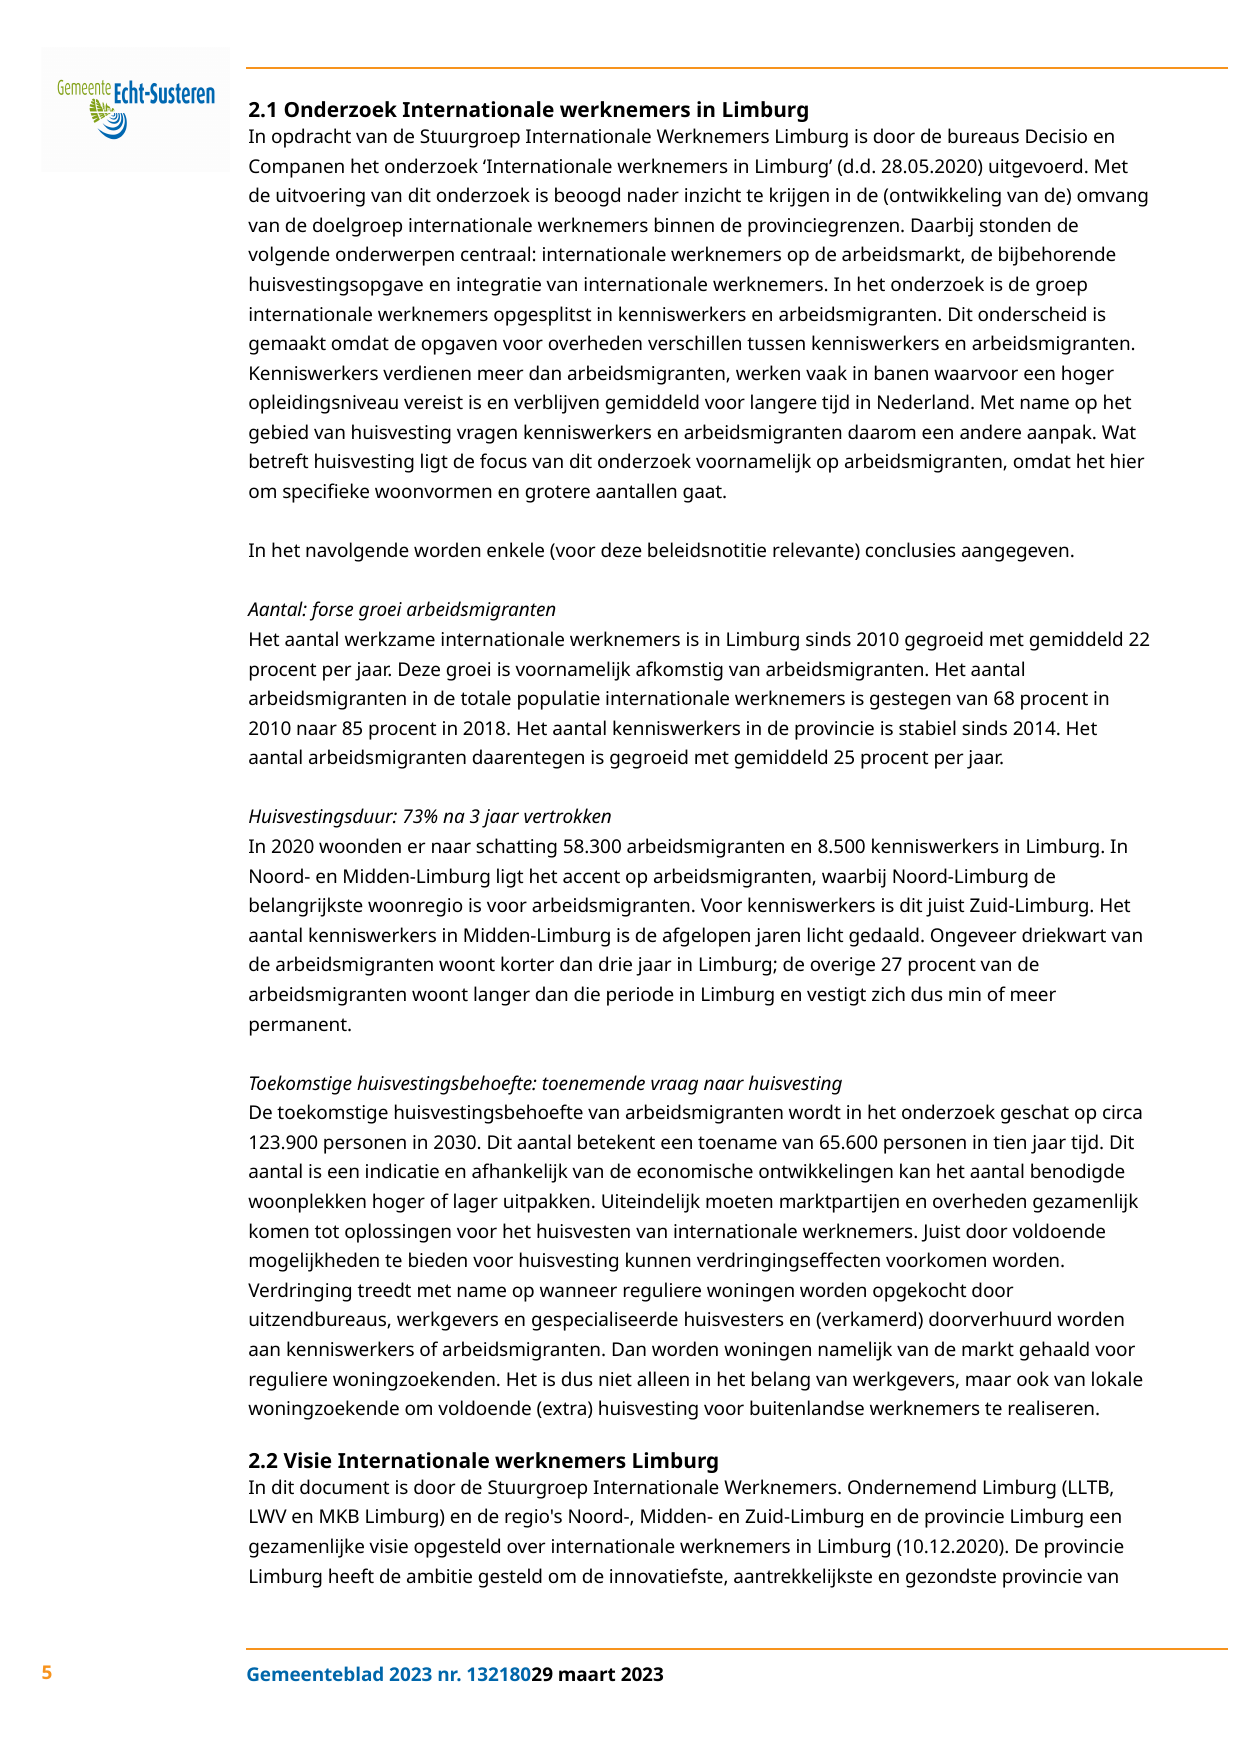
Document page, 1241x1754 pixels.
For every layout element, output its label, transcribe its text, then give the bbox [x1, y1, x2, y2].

text 2.1 Onderzoek Internationale werknemers in Limburg [248, 95, 1152, 123]
text In het navolgende worden enkele (voor deze beleidsnotitie relevante) conclusies aangegeven. [248, 537, 1152, 563]
text In dit document is door de Stuurgroep Internationale Werknemers. Ondernemend Limburg (LLTB, LWV en MKB Limburg) en de regio's Noord-, Midden- en Zuid-Limburg en de provincie Limburg een gezamenlijke visie opgesteld over internationale werknemers in Limburg (10.12.2020). De provincie Limburg heeft de ambitie gesteld om de innovatiefste, aantrekkelijkste en gezondste provincie van [248, 1474, 1152, 1589]
text Het aantal werkzame internationale werknemers is in Limburg sinds 2010 gegroeid met gemiddeld 22 procent per jaar. Deze groei is voornamelijk afkomstig van arbeidsmigranten. Het aantal arbeidsmigranten in de totale populatie internationale werknemers is gestegen van 68 procent in 2010 naar 85 procent in 2018. Het aantal kenniswerkers in de provincie is stabiel sinds 2014. Het aantal arbeidsmigranten daarentegen is gegroeid met gemiddeld 25 procent per jaar. [248, 626, 1152, 770]
picture [41, 47, 231, 172]
text In 2020 woonden er naar schatting 58.300 arbeidsmigranten en 8.500 kenniswerkers in Limburg. In Noord- en Midden-Limburg ligt het accent op arbeidsmigranten, waarbij Noord-Limburg de belangrijkste woonregio is voor arbeidsmigranten. Voor kenniswerkers is dit juist Zuid-Limburg. Het aantal kenniswerkers in Midden-Limburg is de afgelopen jaren licht gedaald. Ongeveer driekwart van de arbeidsmigranten woont korter dan drie jaar in Limburg; de overige 27 procent van de arbeidsmigranten woont langer dan die periode in Limburg en vestigt zich dus min of meer permanent. [248, 833, 1152, 1036]
text Toekomstige huisvestingsbehoefte: toenemende vraag naar huisvesting [248, 1070, 1152, 1096]
text De toekomstige huisvestingsbehoefte van arbeidsmigranten wordt in het onderzoek geschat op circa 123.900 personen in 2030. Dit aantal betekent een toename van 65.600 personen in tien jaar tijd. Dit aantal is een indicatie en afhankelijk van de economische ontwikkelingen kan het aantal benodigde woonplekken hoger of lager uitpakken. Uiteindelijk moeten marktpartijen en overheden gezamenlijk komen tot oplossingen voor het huisvesten van internationale werknemers. Juist door voldoende mogelijkheden te bieden voor huisvesting kunnen verdringingseffecten voorkomen worden. Verdringing treedt met name op wanneer reguliere woningen worden opgekocht door uitzendbureaus, werkgevers en gespecialiseerde huisvesters en (verkamerd) doorverhuurd worden aan kenniswerkers of arbeidsmigranten. Dan worden woningen namelijk van de markt gehaald voor reguliere woningzoekenden. Het is dus niet alleen in het belang van werkgevers, maar ook van lokale woningzoekende om voldoende (extra) huisvesting voor buitenlandse werknemers te realiseren. [248, 1099, 1152, 1421]
text In opdracht van de Stuurgroep Internationale Werknemers Limburg is door de bureaus Decisio en Companen het onderzoek ‘Internationale werknemers in Limburg’ (d.d. 28.05.2020) uitgevoerd. Met de uitvoering van dit onderzoek is beoogd nader inzicht te krijgen in de (ontwikkeling van de) omvang van de doelgroep internationale werknemers binnen de provinciegrenzen. Daarbij stonden de volgende onderwerpen centraal: internationale werknemers op de arbeidsmarkt, de bijbehorende huisvestingsopgave en integratie van internationale werknemers. In het onderzoek is de groep internationale werknemers opgesplitst in kenniswerkers en arbeidsmigranten. Dit onderscheid is gemaakt omdat de opgaven voor overheden verschillen tussen kenniswerkers en arbeidsmigranten. Kenniswerkers verdienen meer dan arbeidsmigranten, werken vaak in banen waarvoor een hoger opleidingsniveau vereist is en verblijven gemiddeld voor langere tijd in Nederland. Met name op het gebied van huisvesting vragen kenniswerkers en arbeidsmigranten daarom een andere aanpak. Wat betreft huisvesting ligt de focus van dit onderzoek voornamelijk op arbeidsmigranten, omdat het hier om specifieke woonvormen en grotere aantallen gaat. [248, 123, 1152, 504]
text Huisvestingsduur: 73% na 3 jaar vertrokken [248, 804, 1152, 829]
text 2.2 Visie Internationale werknemers Limburg [248, 1446, 1152, 1474]
text Aantal: forse groei arbeidsmigranten [248, 597, 1152, 622]
